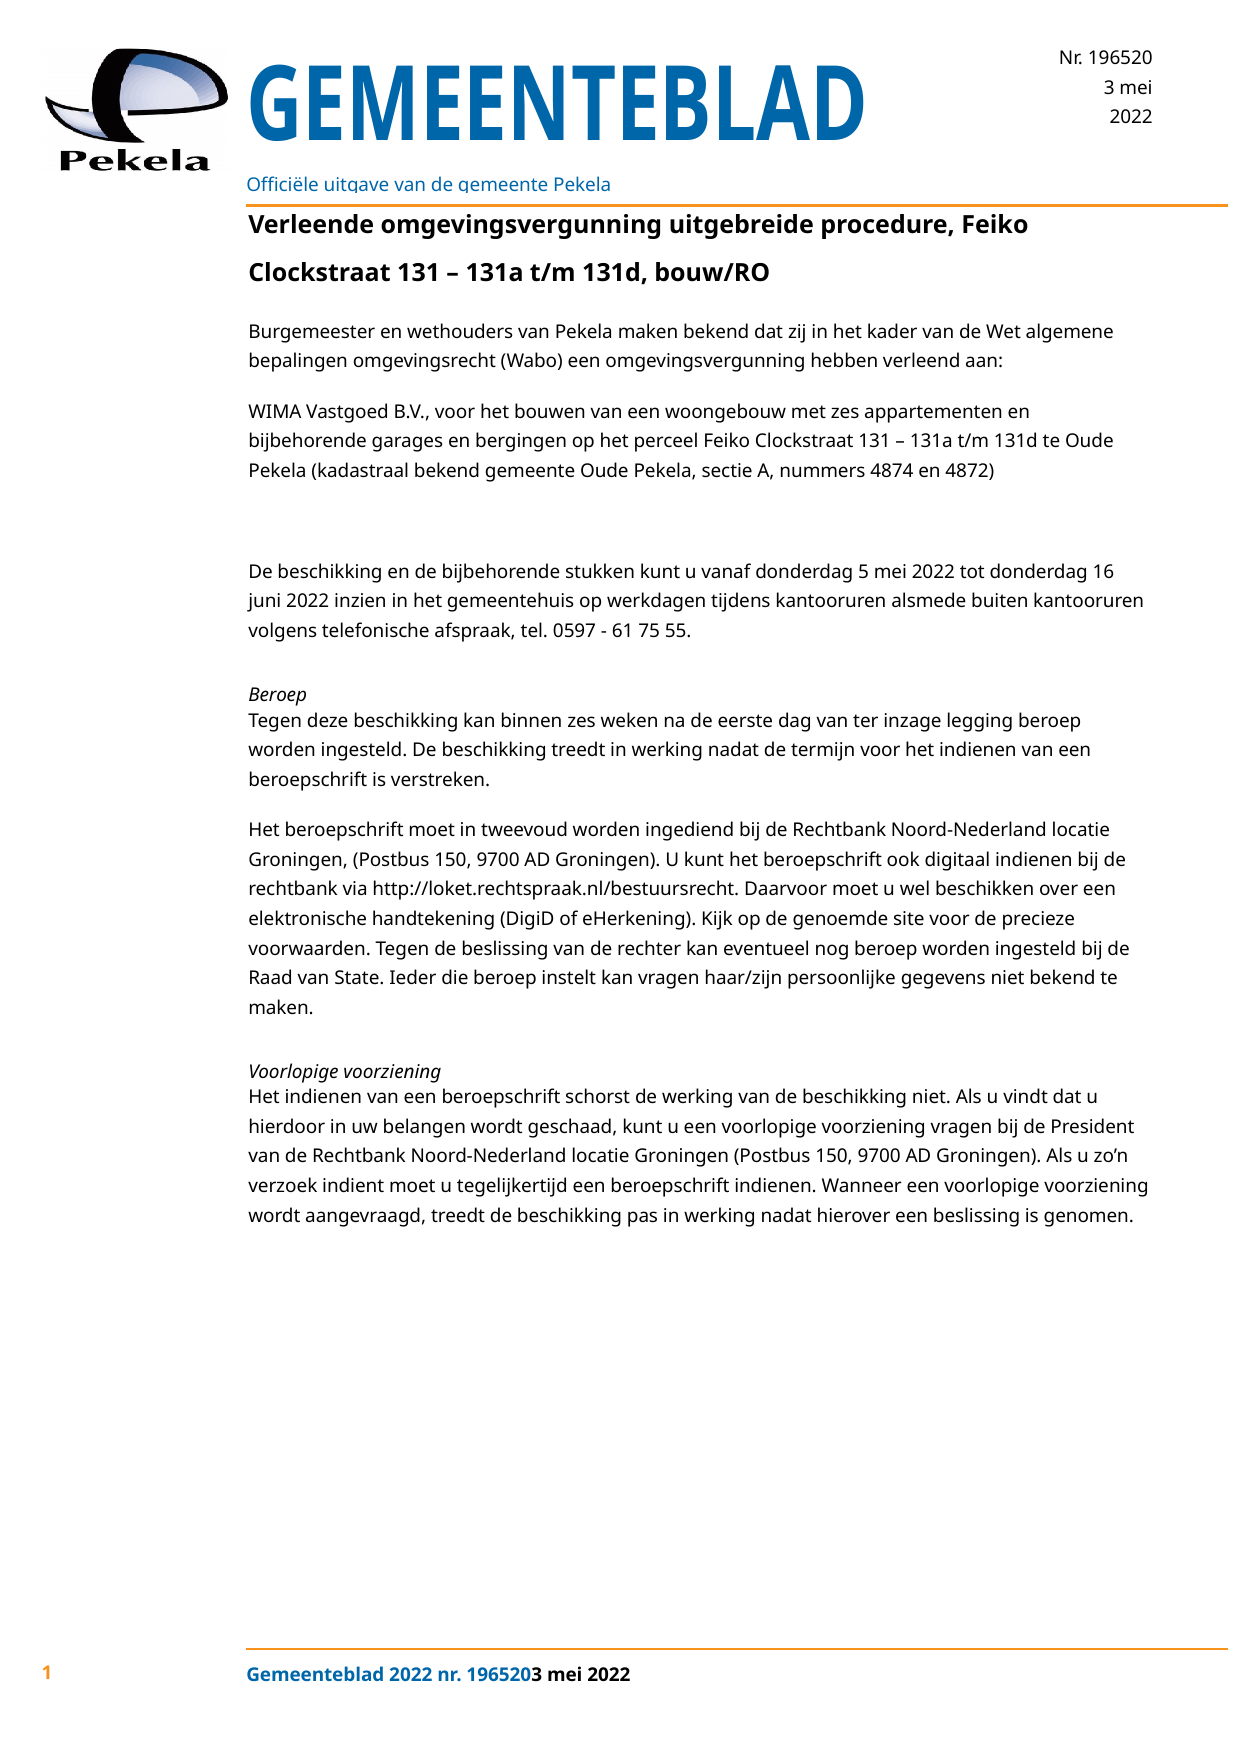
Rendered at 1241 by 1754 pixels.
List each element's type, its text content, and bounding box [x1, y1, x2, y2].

text Het beroepschrift moet in tweevoud worden ingediend bij de Rechtbank Noord-Nederland locatie Groningen, (Postbus 150, 9700 AD Groningen). U kunt het beroepschrift ook digitaal indienen bij de rechtbank via http://loket.rechtspraak.nl/bestuursrecht. Daarvoor moet u wel beschikken over een elektronische handtekening (DigiD of eHerkening). Kijk op de genoemde site voor de precieze voorwaarden. Tegen de beslissing van de rechter kan eventueel nog beroep worden ingesteld bij de Raad van State. Ieder die beroep instelt kan vragen haar/zijn persoonlijke gegevens niet bekend te maken. [248, 816, 1152, 1019]
text Voorlopige voorziening [248, 1058, 1152, 1083]
text Verleende omgevingsvergunning uitgebreide procedure, Feiko Clockstraat 131 – 131a t/m 131d, bouw/RO [248, 207, 1152, 288]
picture [41, 47, 231, 172]
text Burgemeester en wethouders van Pekela maken bekend dat zij in het kader van de Wet algemene bepalingen omgevingsrecht (Wabo) een omgevingsvergunning hebben verleend aan: [248, 318, 1152, 373]
text De beschikking en de bijbehorende stukken kunt u vanaf donderdag 5 mei 2022 tot donderdag 16 juni 2022 inzien in het gemeentehuis op werkdagen tijdens kantooruren alsmede buiten kantooruren volgens telefonische afspraak, tel. 0597 - 61 75 55. [248, 558, 1152, 643]
text Het indienen van een beroepschrift schorst de werking van de beschikking niet. Als u vindt dat u hierdoor in uw belangen wordt geschaad, kunt u een voorlopige voorziening vragen bij de President van de Rechtbank Noord-Nederland locatie Groningen (Postbus 150, 9700 AD Groningen). Als u zo’n verzoek indient moet u tegelijkertijd een beroepschrift indienen. Wanneer een voorlopige voorziening wordt aangevraagd, treedt de beschikking pas in werking nadat hierover een beslissing is genomen. [248, 1083, 1152, 1228]
text WIMA Vastgoed B.V., voor het bouwen van een woongebouw met zes appartementen en bijbehorende garages en bergingen op het perceel Feiko Clockstraat 131 – 131a t/m 131d te Oude Pekela (kadastraal bekend gemeente Oude Pekela, sectie A, nummers 4874 en 4872) [248, 398, 1152, 483]
text Beroep [248, 681, 1152, 707]
text Tegen deze beschikking kan binnen zes weken na de eerste dag van ter inzage legging beroep worden ingesteld. De beschikking treedt in werking nadat de termijn voor het indienen van een beroepschrift is verstreken. [248, 707, 1152, 792]
